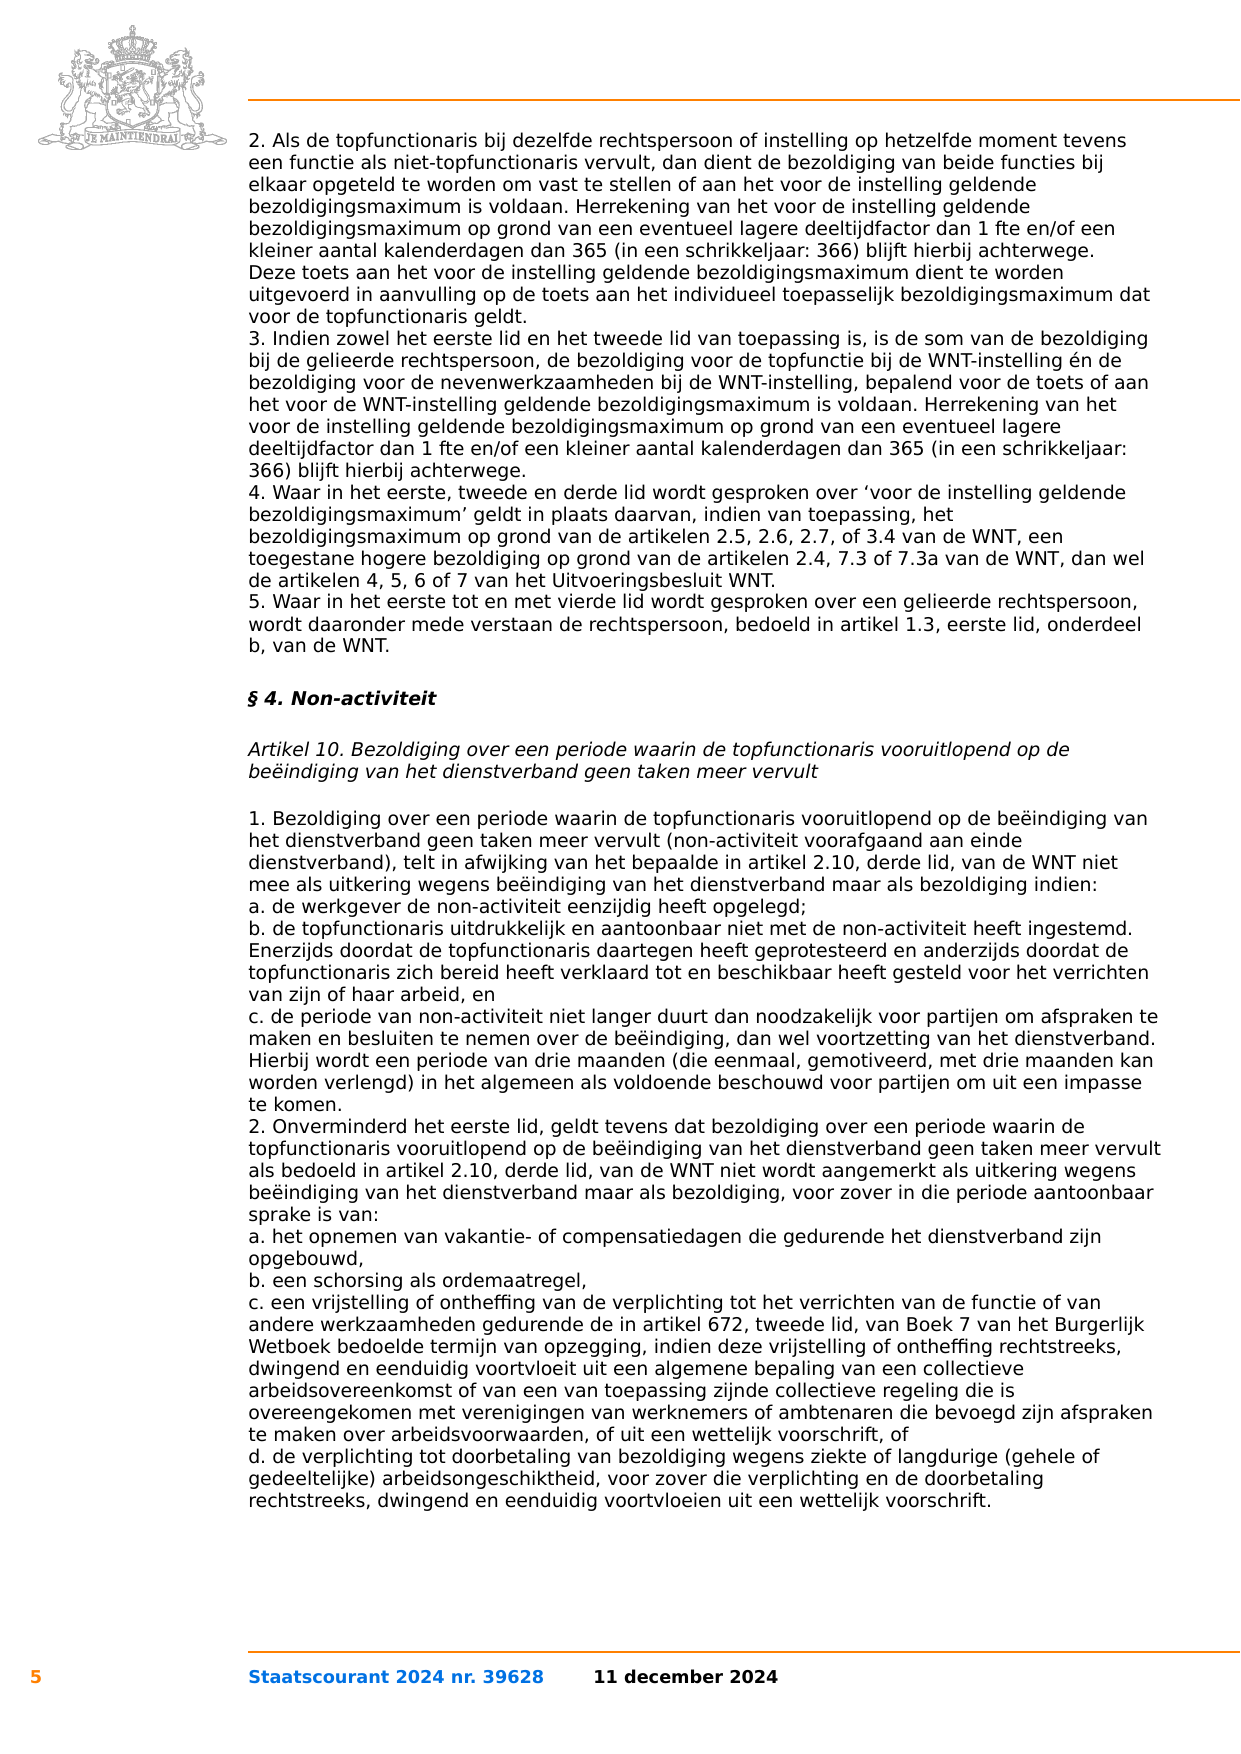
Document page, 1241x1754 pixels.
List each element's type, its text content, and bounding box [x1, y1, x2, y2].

text Deze toets aan het voor de instelling geldende bezoldigingsmaximum dient te worden uitgevoerd in aanvulling op de toets aan het individueel toepasselijk bezoldigingsmaximum dat voor de topfunctionaris geldt. [248, 262, 1163, 328]
picture [38, 25, 227, 150]
text 2. Onverminderd het eerste lid, geldt tevens dat bezoldiging over een periode waarin de topfunctionaris vooruitlopend op de beëindiging van het dienstverband geen taken meer vervult als bedoeld in artikel 2.10, derde lid, van de WNT niet wordt aangemerkt als uitkering wegens beëindiging van het dienstverband maar als bezoldiging, voor zover in die periode aantoonbaar sprake is van: [248, 1116, 1163, 1226]
text b. een schorsing als ordemaatregel, [248, 1270, 1163, 1292]
text a. het opnemen van vakantie- of compensatiedagen die gedurende het dienstverband zijn opgebouwd, [248, 1226, 1163, 1270]
text c. een vrijstelling of ontheffing van de verplichting tot het verrichten van de functie of van andere werkzaamheden gedurende de in artikel 672, tweede lid, van Boek 7 van het Burgerlijk Wetboek bedoelde termijn van opzegging, indien deze vrijstelling of ontheffing rechtstreeks, dwingend en eenduidig voortvloeit uit een algemene bepaling van een collectieve arbeidsovereenkomst of van een van toepassing zijnde collectieve regeling die is overeengekomen met verenigingen van werknemers of ambtenaren die bevoegd zijn afspraken te maken over arbeidsvoorwaarden, of uit een wettelijk voorschrift, of [248, 1292, 1163, 1446]
text 5. Waar in het eerste tot en met vierde lid wordt gesproken over een gelieerde rechtspersoon, wordt daaronder mede verstaan de rechtspersoon, bedoeld in artikel 1.3, eerste lid, onderdeel b, van de WNT. [248, 591, 1163, 657]
text 3. Indien zowel het eerste lid en het tweede lid van toepassing is, is de som van de bezoldiging bij de gelieerde rechtspersoon, de bezoldiging voor de topfunctie bij de WNT-instelling én de bezoldiging voor de nevenwerkzaamheden bij de WNT-instelling, bepalend voor de toets of aan het voor de WNT-instelling geldende bezoldigingsmaximum is voldaan. Herrekening van het voor de instelling geldende bezoldigingsmaximum op grond van een eventueel lagere deeltijdfactor dan 1 fte en/of een kleiner aantal kalenderdagen dan 365 (in een schrikkeljaar: 366) blijft hierbij achterwege. [248, 328, 1163, 482]
text a. de werkgever de non-activiteit eenzijdig heeft opgelegd; [248, 896, 1163, 918]
text d. de verplichting tot doorbetaling van bezoldiging wegens ziekte of langdurige (gehele of gedeeltelijke) arbeidsongeschiktheid, voor zover die verplichting en de doorbetaling rechtstreeks, dwingend en eenduidig voortvloeien uit een wettelijk voorschrift. [248, 1446, 1163, 1512]
text 4. Waar in het eerste, tweede en derde lid wordt gesproken over ‘voor de instelling geldende bezoldigingsmaximum’ geldt in plaats daarvan, indien van toepassing, het bezoldigingsmaximum op grond van de artikelen 2.5, 2.6, 2.7, of 3.4 van de WNT, een toegestane hogere bezoldiging op grond van de artikelen 2.4, 7.3 of 7.3a van de WNT, dan wel de artikelen 4, 5, 6 of 7 van het Uitvoeringsbesluit WNT. [248, 482, 1163, 591]
text 2. Als de topfunctionaris bij dezelfde rechtspersoon of instelling op hetzelfde moment tevens een functie als niet-topfunctionaris vervult, dan dient de bezoldiging van beide functies bij elkaar opgeteld te worden om vast te stellen of aan het voor de instelling geldende bezoldigingsmaximum is voldaan. Herrekening van het voor de instelling geldende bezoldigingsmaximum op grond van een eventueel lagere deeltijdfactor dan 1 fte en/of een kleiner aantal kalenderdagen dan 365 (in een schrikkeljaar: 366) blijft hierbij achterwege. [248, 130, 1163, 262]
text b. de topfunctionaris uitdrukkelijk en aantoonbaar niet met de non-activiteit heeft ingestemd. Enerzijds doordat de topfunctionaris daartegen heeft geprotesteerd en anderzijds doordat de topfunctionaris zich bereid heeft verklaard tot en beschikbaar heeft gesteld voor het verrichten van zijn of haar arbeid, en [248, 918, 1163, 1006]
subtitle Artikel 10. Bezoldiging over een periode waarin de topfunctionaris vooruitlopend op de beëindiging van het dienstverband geen taken meer vervult [248, 739, 1163, 783]
subtitle § 4. Non-activiteit [248, 687, 1163, 709]
text 1. Bezoldiging over een periode waarin de topfunctionaris vooruitlopend op de beëindiging van het dienstverband geen taken meer vervult (non-activiteit voorafgaand aan einde dienstverband), telt in afwijking van het bepaalde in artikel 2.10, derde lid, van de WNT niet mee als uitkering wegens beëindiging van het dienstverband maar als bezoldiging indien: [248, 808, 1163, 896]
text c. de periode van non-activiteit niet langer duurt dan noodzakelijk voor partijen om afspraken te maken en besluiten te nemen over de beëindiging, dan wel voortzetting van het dienstverband. Hierbij wordt een periode van drie maanden (die eenmaal, gemotiveerd, met drie maanden kan worden verlengd) in het algemeen als voldoende beschouwd voor partijen om uit een impasse te komen. [248, 1006, 1163, 1116]
